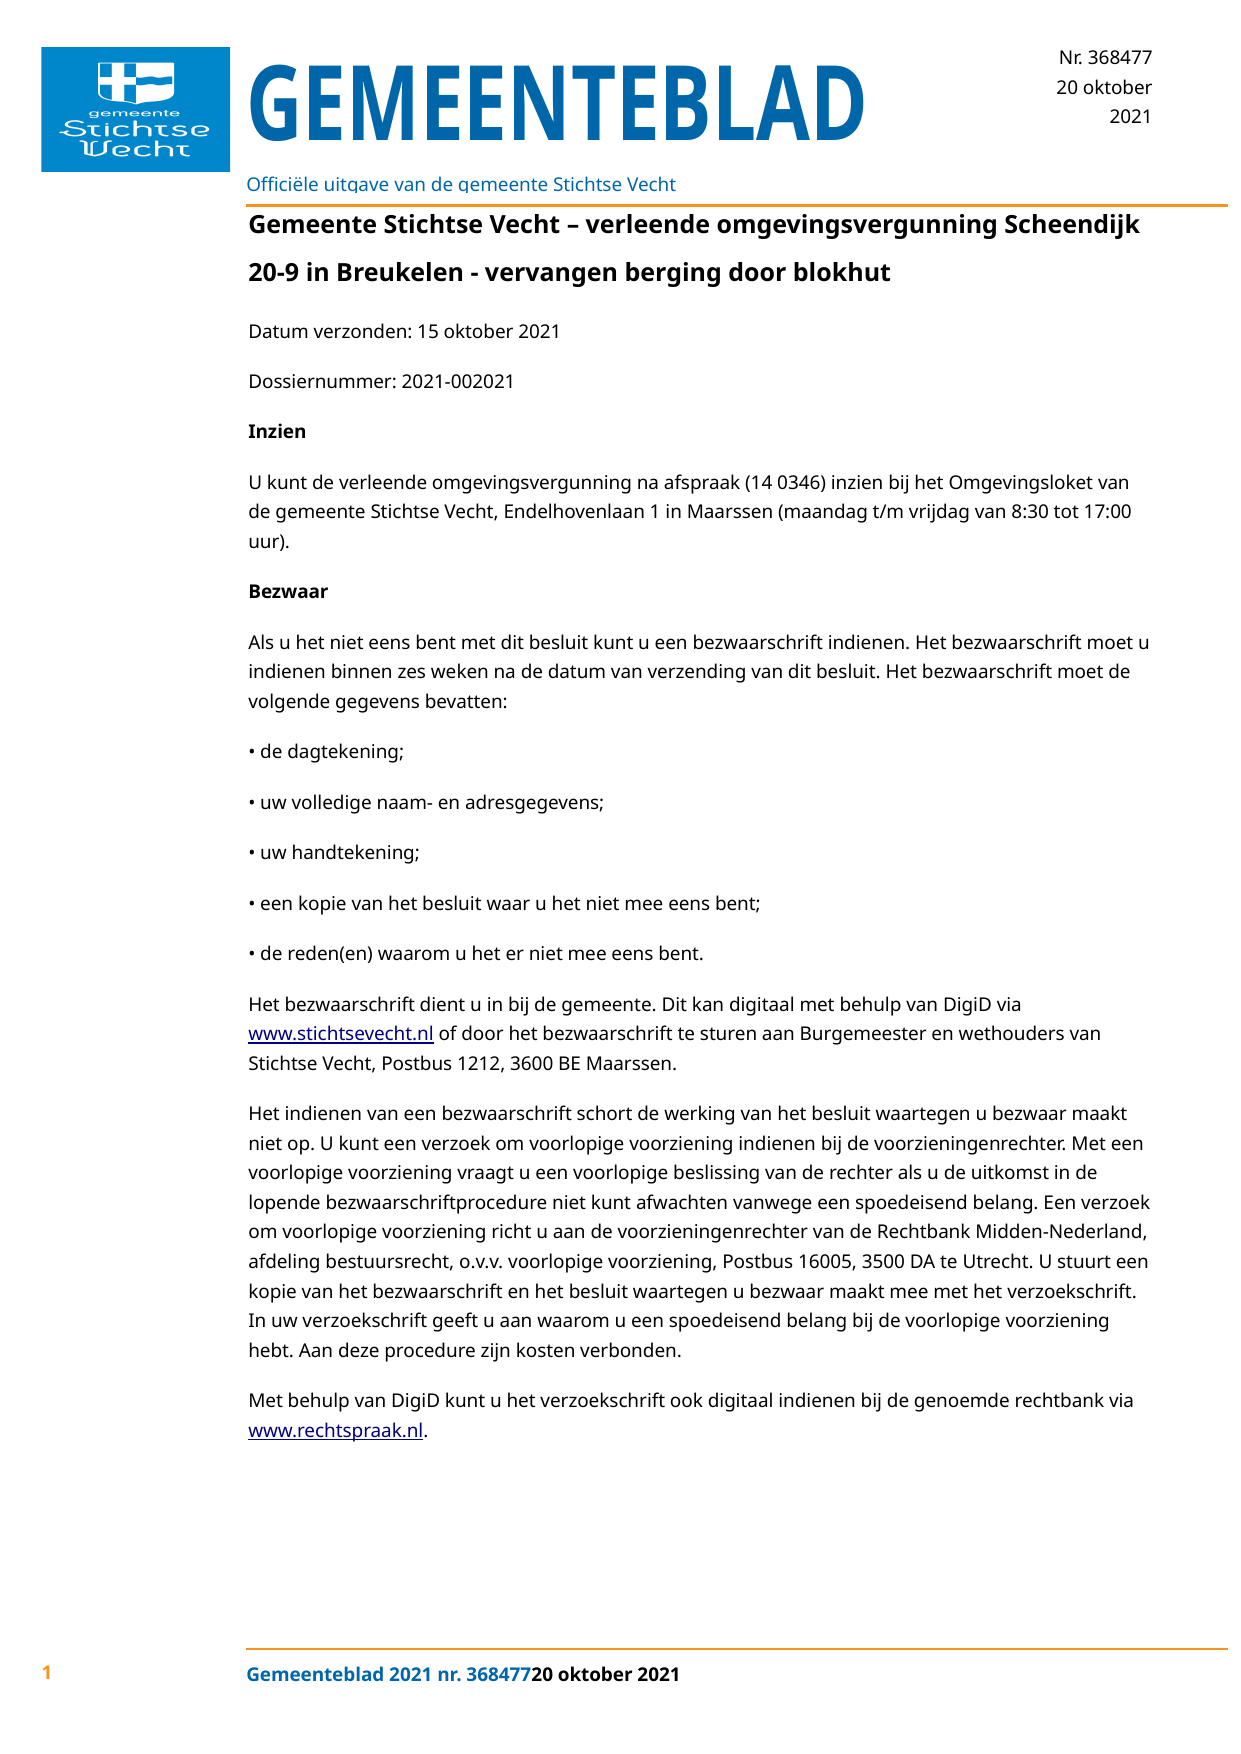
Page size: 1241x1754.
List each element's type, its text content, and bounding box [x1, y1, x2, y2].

picture [137, 63, 174, 103]
text Het indienen van een bezwaarschrift schort de werking van het besluit waartegen u bezwaar maakt niet op. U kunt een verzoek om voorlopige voorziening indienen bij de voorzieningenrechter. Met een voorlopige voorziening vraagt u een voorlopige beslissing van de rechter als u de uitkomst in de lopende bezwaarschriftprocedure niet kunt afwachten vanwege een spoedeisend belang. Een verzoek om voorlopige voorziening richt u aan de voorzieningenrechter van de Rechtbank Midden-Nederland, afdeling bestuursrecht, o.v.v. voorlopige voorziening, Postbus 16005, 3500 DA te Utrecht. U stuurt een kopie van het bezwaarschrift en het besluit waartegen u bezwaar maakt mee met het verzoekschrift. In uw verzoekschrift geeft u aan waarom u een spoedeisend belang bij de voorlopige voorziening hebt. Aan deze procedure zijn kosten verbonden. [248, 1100, 1152, 1363]
text Het bezwaarschrift dient u in bij de gemeente. Dit kan digitaal met behulp van DigiD via www.stichtsevecht.nl of door het bezwaarschrift te sturen aan Burgemeester en wethouders van Stichtse Vecht, Postbus 1212, 3600 BE Maarssen. [248, 991, 1152, 1076]
text Gemeente Stichtse Vecht – verleende omgevingsvergunning Scheendijk 20-9 in Breukelen - vervangen berging door blokhut [248, 207, 1152, 288]
text • de reden(en) waarom u het er niet mee eens bent. [248, 940, 1152, 966]
text Bezwaar [248, 579, 1152, 604]
picture [99, 63, 135, 101]
text U kunt de verleende omgevingsvergunning na afspraak (14 0346) inzien bij het Omgevingsloket van de gemeente Stichtse Vecht, Endelhovenlaan 1 in Maarssen (maandag t/m vrijdag van 8:30 tot 17:00 uur). [248, 469, 1152, 554]
text Datum verzonden: 15 oktober 2021 [248, 318, 1152, 344]
text Met behulp van DigiD kunt u het verzoekschrift ook digitaal indienen bij de genoemde rechtbank via www.rechtspraak.nl. [248, 1387, 1152, 1443]
text • een kopie van het besluit waar u het niet mee eens bent; [248, 890, 1152, 916]
text • uw handtekening; [248, 839, 1152, 865]
text Als u het niet eens bent met dit besluit kunt u een bezwaarschrift indienen. Het bezwaarschrift moet u indienen binnen zes weken na de datum van verzending van dit besluit. Het bezwaarschrift moet de volgende gegevens bevatten: [248, 629, 1152, 714]
text • de dagtekening; [248, 739, 1152, 764]
text Inzien [248, 419, 1152, 444]
text • uw volledige naam- en adresgegevens; [248, 789, 1152, 815]
text Dossiernummer: 2021-002021 [248, 368, 1152, 394]
